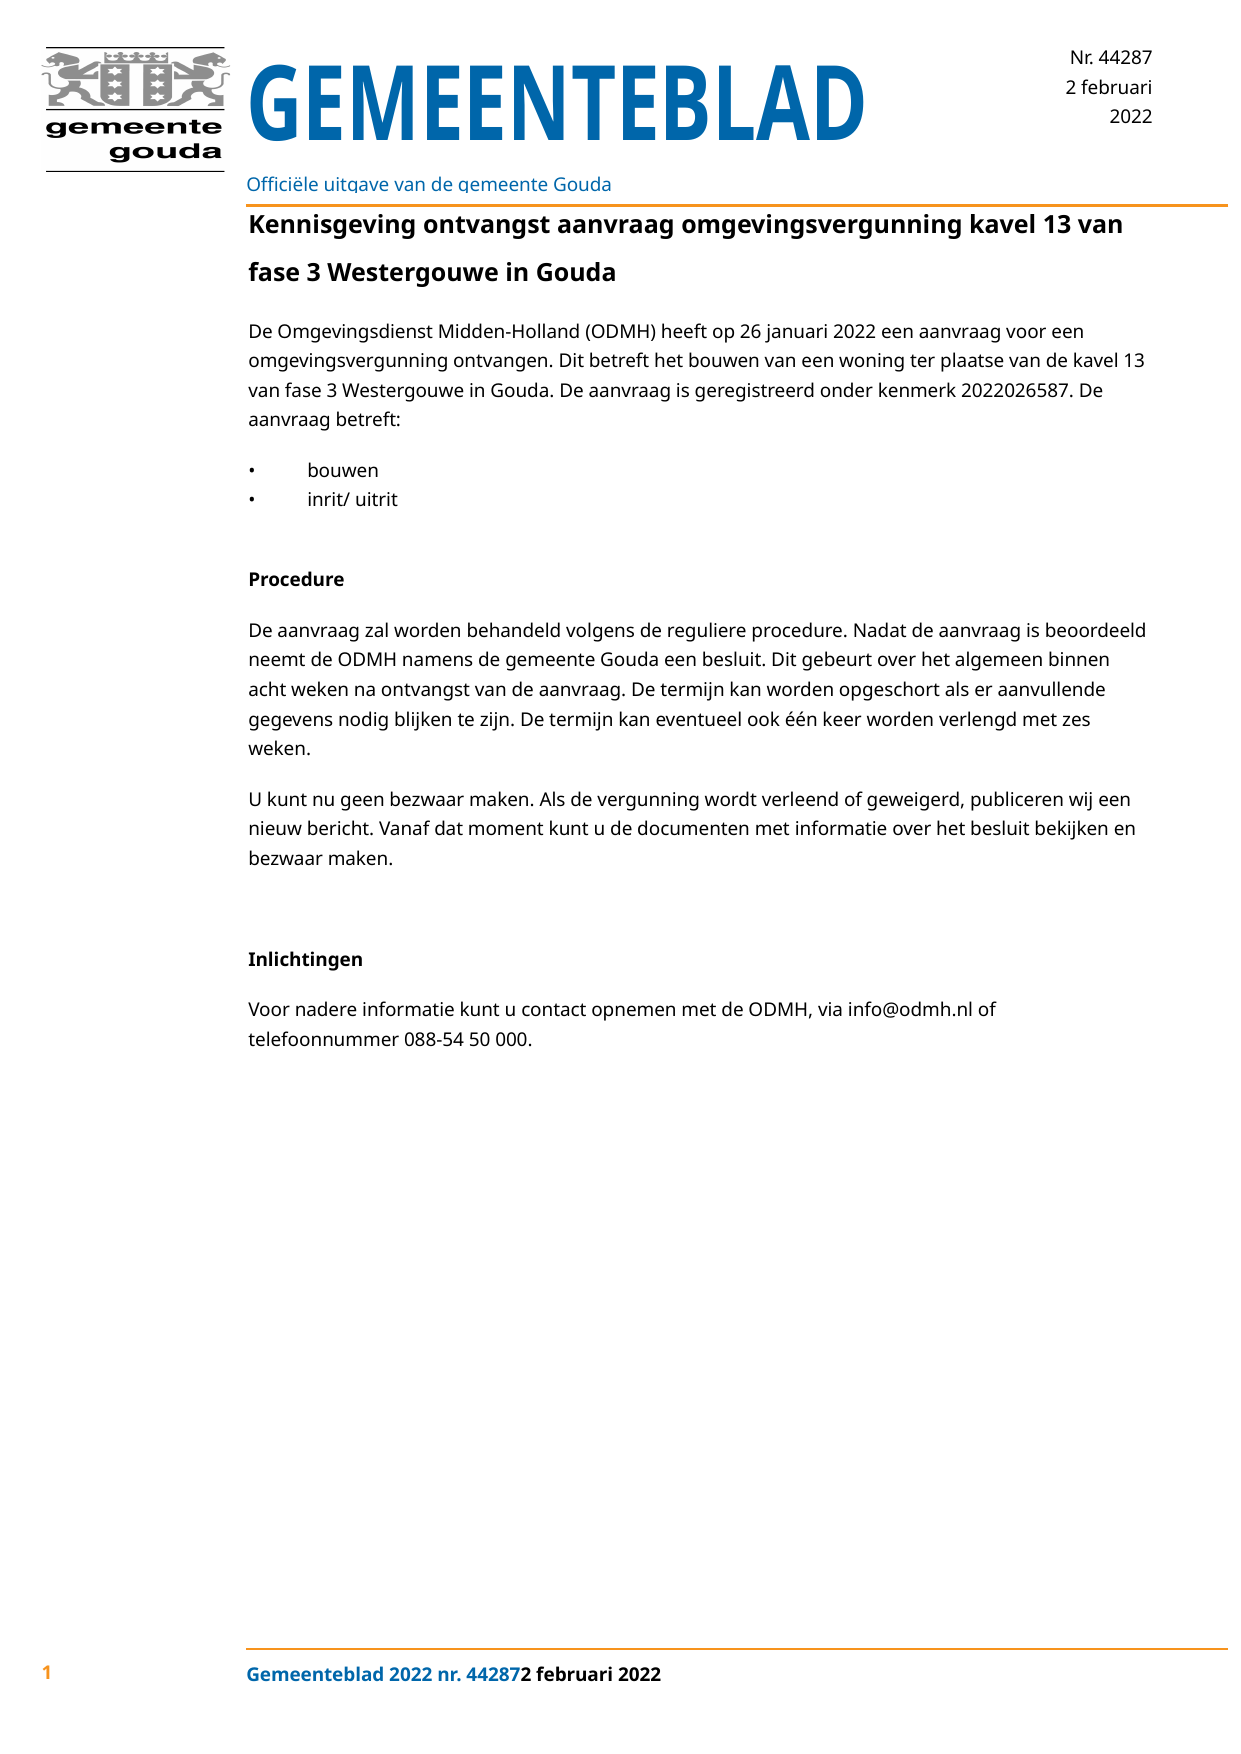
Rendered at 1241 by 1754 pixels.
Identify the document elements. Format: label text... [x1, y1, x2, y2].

text U kunt nu geen bezwaar maken. Als de vergunning wordt verleend of geweigerd, publiceren wij een nieuw bericht. Vanaf dat moment kunt u de documenten met informatie over het besluit bekijken en bezwaar maken. [248, 786, 1152, 871]
text Kennisgeving ontvangst aanvraag omgevingsvergunning kavel 13 van fase 3 Westergouwe in Gouda [248, 207, 1152, 288]
picture [41, 47, 231, 172]
list bouwen [248, 457, 1152, 483]
text Inlichtingen [248, 946, 1152, 972]
text Procedure [248, 567, 1152, 592]
text De Omgevingsdienst Midden-Holland (ODMH) heeft op 26 januari 2022 een aanvraag voor een omgevingsvergunning ontvangen. Dit betreft het bouwen van een woning ter plaatse van de kavel 13 van fase 3 Westergouwe in Gouda. De aanvraag is geregistreerd onder kenmerk 2022026587. De aanvraag betreft: [248, 318, 1152, 432]
text Voor nadere informatie kunt u contact opnemen met de ODMH, via info@odmh.nl of telefoonnummer 088-54 50 000. [248, 996, 1152, 1052]
list inrit/ uitrit [248, 487, 1152, 512]
text De aanvraag zal worden behandeld volgens de reguliere procedure. Nadat de aanvraag is beoordeeld neemt de ODMH namens de gemeente Gouda een besluit. Dit gebeurt over het algemeen binnen acht weken na ontvangst van de aanvraag. De termijn kan worden opgeschort als er aanvullende gegevens nodig blijken te zijn. De termijn kan eventueel ook één keer worden verlengd met zes weken. [248, 617, 1152, 761]
